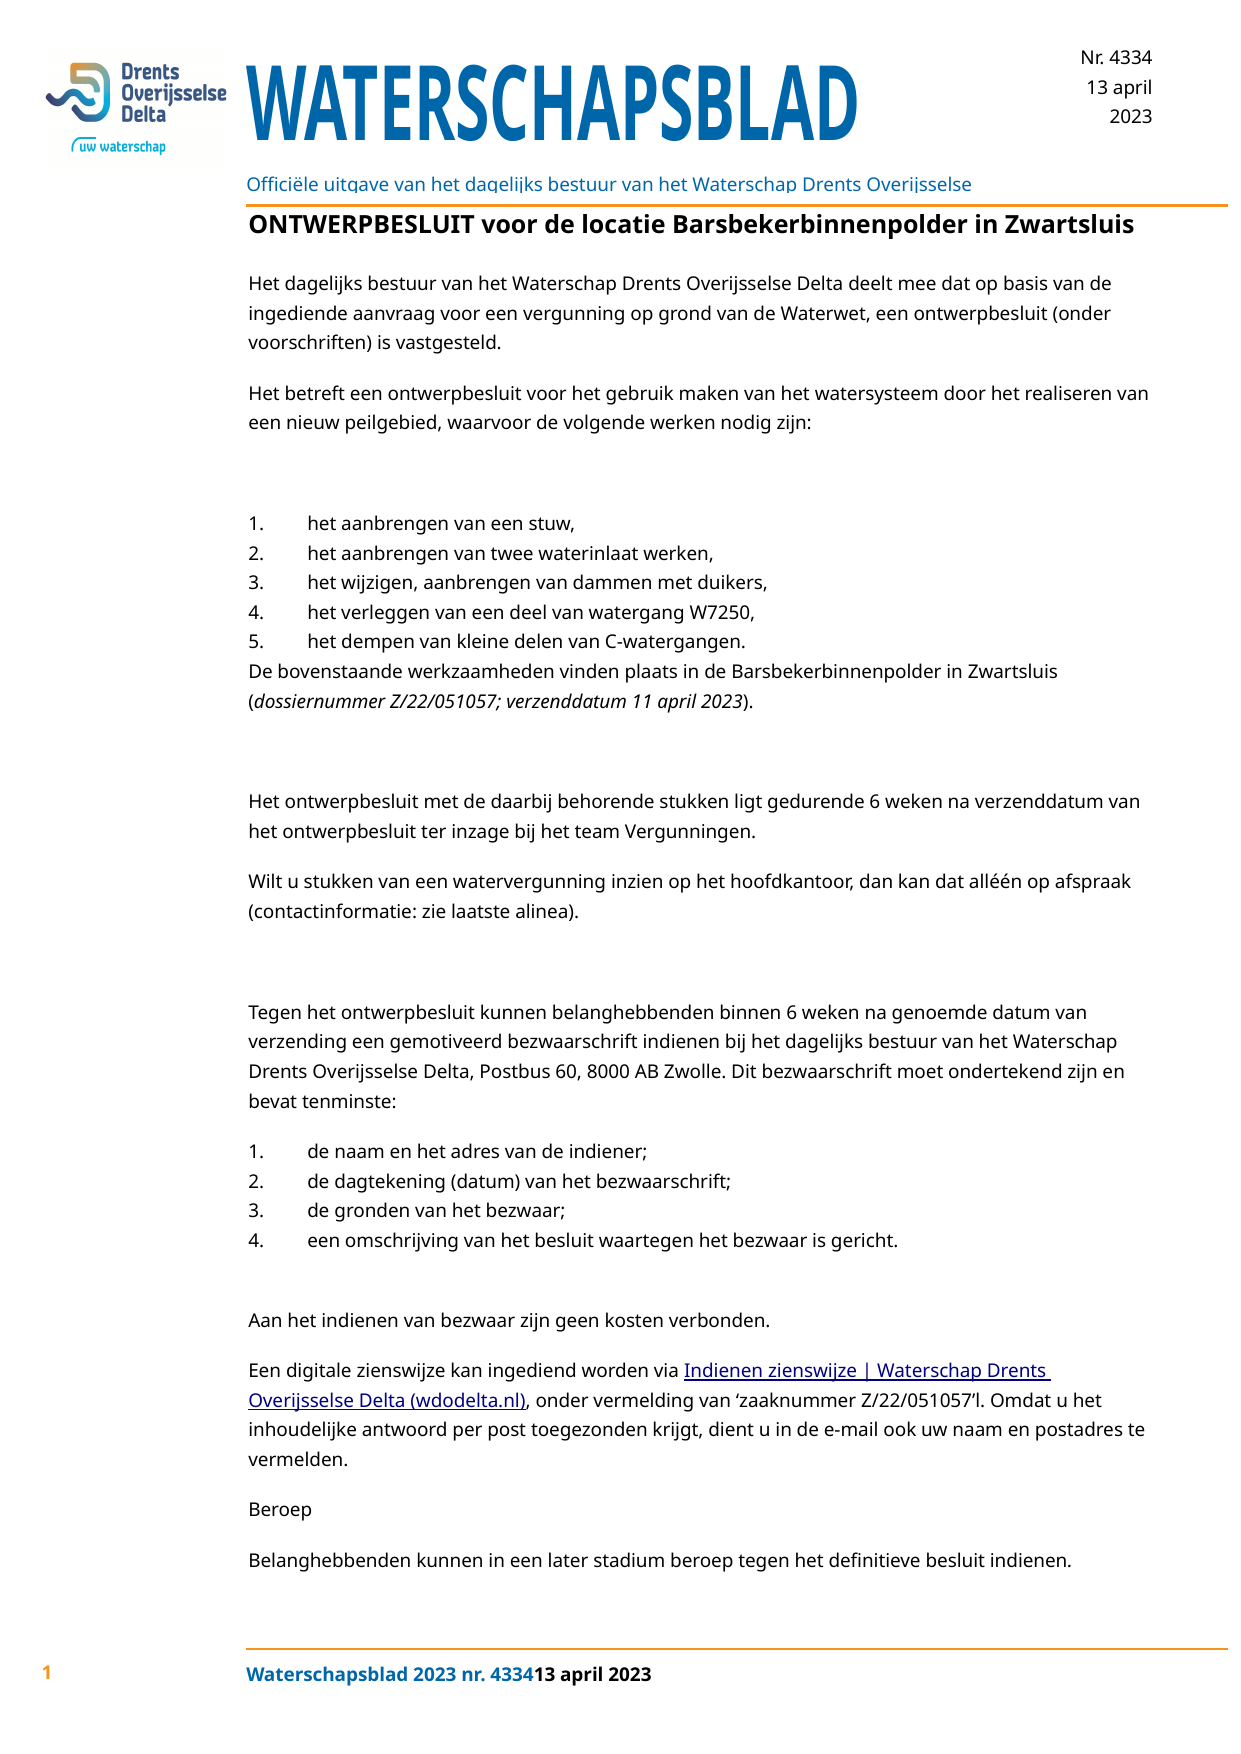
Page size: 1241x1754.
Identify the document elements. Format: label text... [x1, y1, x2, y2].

list het wijzigen, aanbrengen van dammen met duikers, [248, 569, 1152, 595]
text Het ontwerpbesluit met de daarbij behorende stukken ligt gedurende 6 weken na verzenddatum van het ontwerpbesluit ter inzage bij het team Vergunningen. [248, 789, 1152, 844]
picture [41, 47, 231, 172]
text Tegen het ontwerpbesluit kunnen belanghebbenden binnen 6 weken na genoemde datum van verzending een gemotiveerd bezwaarschrift indienen bij het dagelijks bestuur van het Waterschap Drents Overijsselse Delta, Postbus 60, 8000 AB Zwolle. Dit bezwaarschrift moet ondertekend zijn en bevat tenminste: [248, 999, 1152, 1113]
text Beroep [248, 1497, 1152, 1522]
list het verleggen van een deel van watergang W7250, [248, 599, 1152, 625]
text Wilt u stukken van een watervergunning inzien op het hoofdkantoor, dan kan dat alléén op afspraak (contactinformatie: zie laatste alinea). [248, 869, 1152, 924]
text Het betreft een ontwerpbesluit voor het gebruik maken van het watersysteem door het realiseren van een nieuw peilgebied, waarvoor de volgende werken nodig zijn: [248, 380, 1152, 435]
text De bovenstaande werkzaamheden vinden plaats in de Barsbekerbinnenpolder in Zwartsluis (dossiernummer Z/22/051057; verzenddatum 11 april 2023). [248, 658, 1152, 713]
list de dagtekening (datum) van het bezwaarschrift; [248, 1168, 1152, 1193]
list een omschrijving van het besluit waartegen het bezwaar is gericht. [248, 1227, 1152, 1253]
text Aan het indienen van bezwaar zijn geen kosten verbonden. [248, 1307, 1152, 1333]
text Een digitale zienswijze kan ingediend worden via Indienen zienswijze | Waterschap Drents Overijsselse Delta (wdodelta.nl), onder vermelding van ‘zaaknummer Z/22/051057’l. Omdat u het inhoudelijke antwoord per post toegezonden krijgt, dient u in de e-mail ook uw naam en postadres te vermelden. [248, 1357, 1152, 1472]
list het aanbrengen van twee waterinlaat werken, [248, 540, 1152, 566]
list de gronden van het bezwaar; [248, 1197, 1152, 1223]
list het aanbrengen van een stuw, [248, 510, 1152, 536]
list het dempen van kleine delen van C-watergangen. [248, 629, 1152, 654]
list de naam en het adres van de indiener; [248, 1138, 1152, 1164]
text Het dagelijks bestuur van het Waterschap Drents Overijsselse Delta deelt mee dat op basis van de ingediende aanvraag voor een vergunning op grond van de Waterwet, een ontwerpbesluit (onder voorschriften) is vastgesteld. [248, 270, 1152, 355]
text ONTWERPBESLUIT voor de locatie Barsbekerbinnenpolder in Zwartsluis [248, 207, 1152, 241]
text Belanghebbenden kunnen in een later stadium beroep tegen het definitieve besluit indienen. [248, 1547, 1152, 1573]
